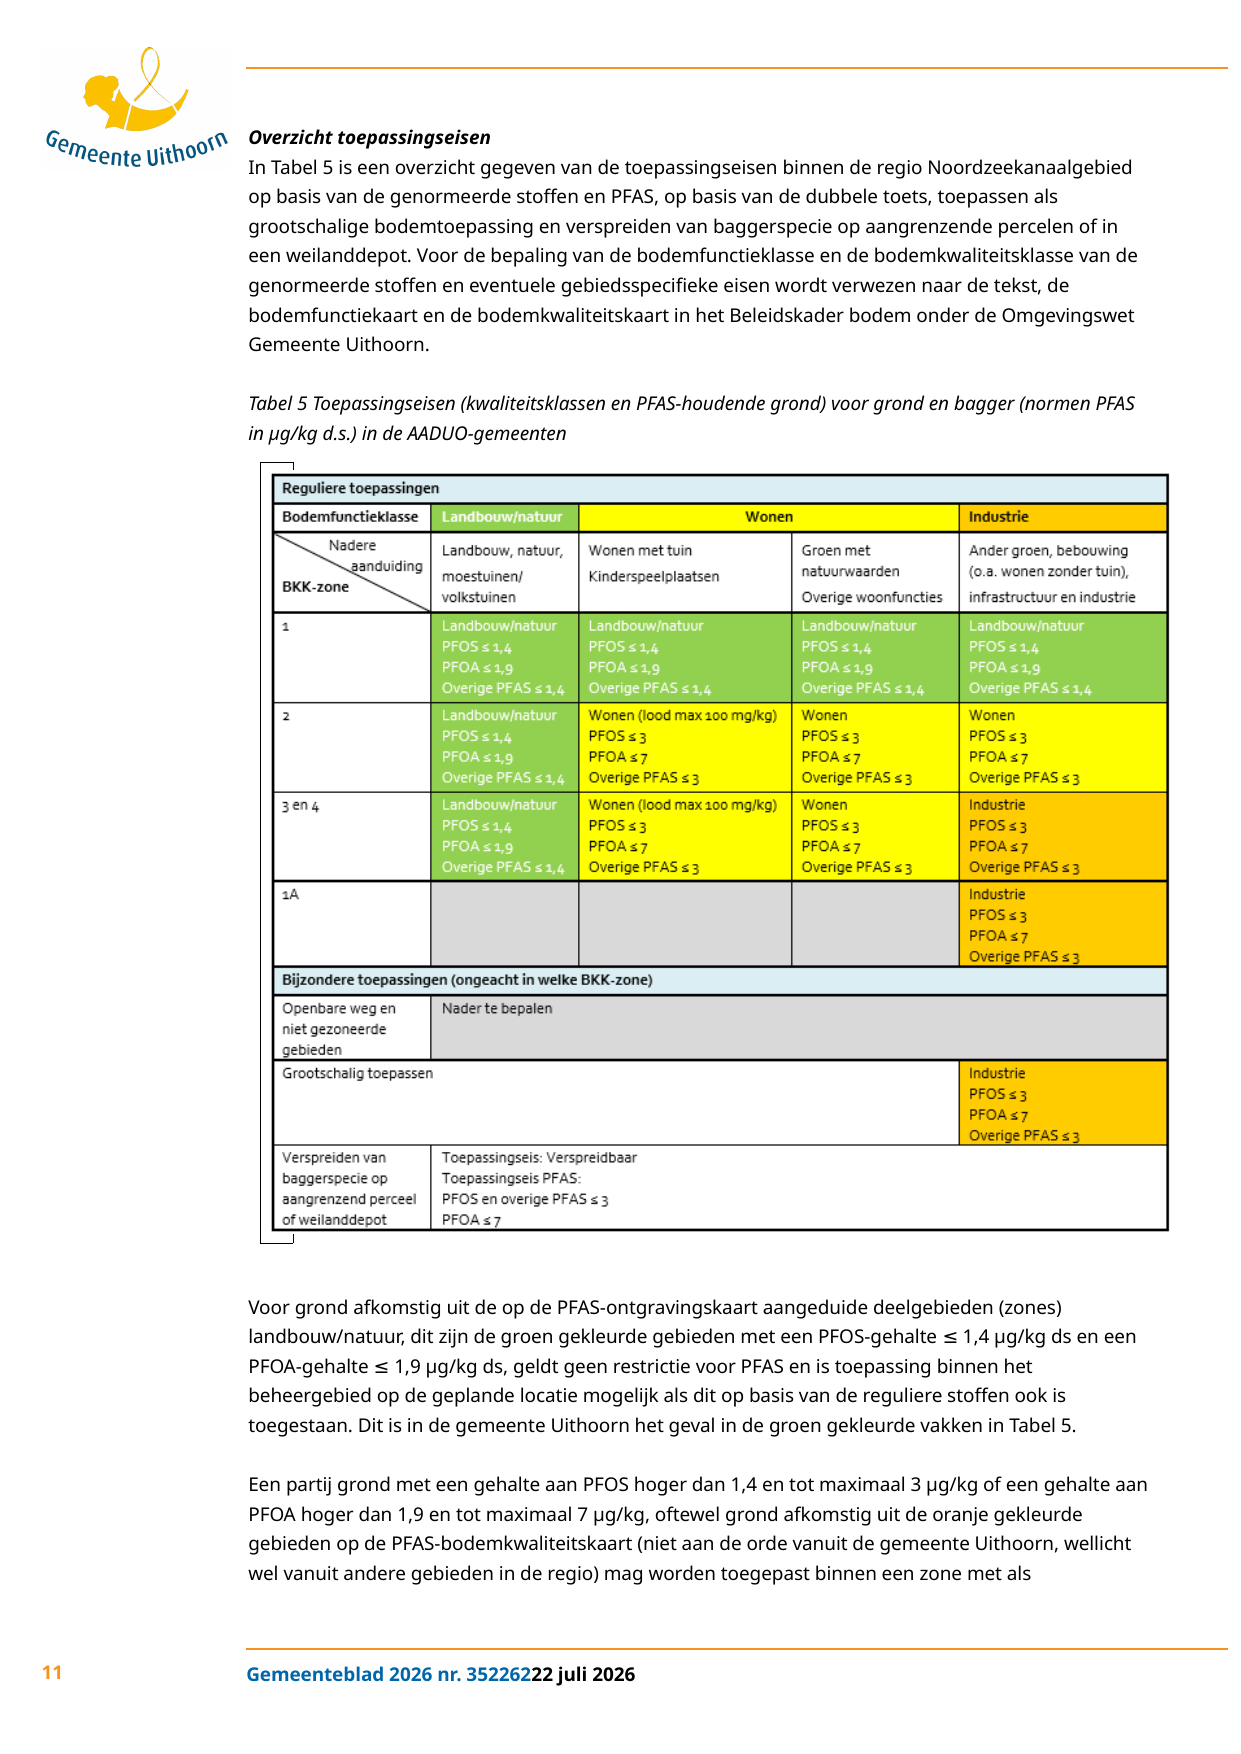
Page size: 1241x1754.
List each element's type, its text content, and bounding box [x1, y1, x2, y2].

text Voor grond afkomstig uit de op de PFAS-ontgravingskaart aangeduide deelgebieden (zones) landbouw/natuur, dit zijn de groen gekleurde gebieden met een PFOS-gehalte ≤ 1,4 µg/kg ds en een PFOA-gehalte ≤ 1,9 µg/kg ds, geldt geen restrictie voor PFAS en is toepassing binnen het beheergebied op de geplande locatie mogelijk als dit op basis van de reguliere stoffen ook is toegestaan. Dit is in de gemeente Uithoorn het geval in de groen gekleurde vakken in Tabel 5. [248, 1294, 1152, 1438]
picture [268, 470, 1173, 1234]
picture [41, 47, 231, 172]
text In Tabel 5 is een overzicht gegeven van de toepassingseisen binnen de regio Noordzeekanaalgebied op basis van de genormeerde stoffen en PFAS, op basis van de dubbele toets, toepassen als grootschalige bodemtoepassing en verspreiden van baggerspecie op aangrenzende percelen of in een weilanddepot. Voor de bepaling van de bodemfunctieklasse en de bodemkwaliteitsklasse van de genormeerde stoffen en eventuele gebiedsspecifieke eisen wordt verwezen naar de tekst, de bodemfunctiekaart en de bodemkwaliteitskaart in het Beleidskader bodem onder de Omgevingswet Gemeente Uithoorn. [248, 154, 1152, 357]
text Een partij grond met een gehalte aan PFOS hoger dan 1,4 en tot maximaal 3 µg/kg of een gehalte aan PFOA hoger dan 1,9 en tot maximaal 7 µg/kg, oftewel grond afkomstig uit de oranje gekleurde gebieden op de PFAS-bodemkwaliteitskaart (niet aan de orde vanuit de gemeente Uithoorn, wellicht wel vanuit andere gebieden in de regio) mag worden toegepast binnen een zone met als [248, 1471, 1152, 1586]
text Tabel 5 Toepassingseisen (kwaliteitsklassen en PFAS-houdende grond) voor grond en bagger (normen PFAS in µg/kg d.s.) in de AADUO-gemeenten [248, 391, 1152, 446]
text Overzicht toepassingseisen [248, 124, 1152, 150]
